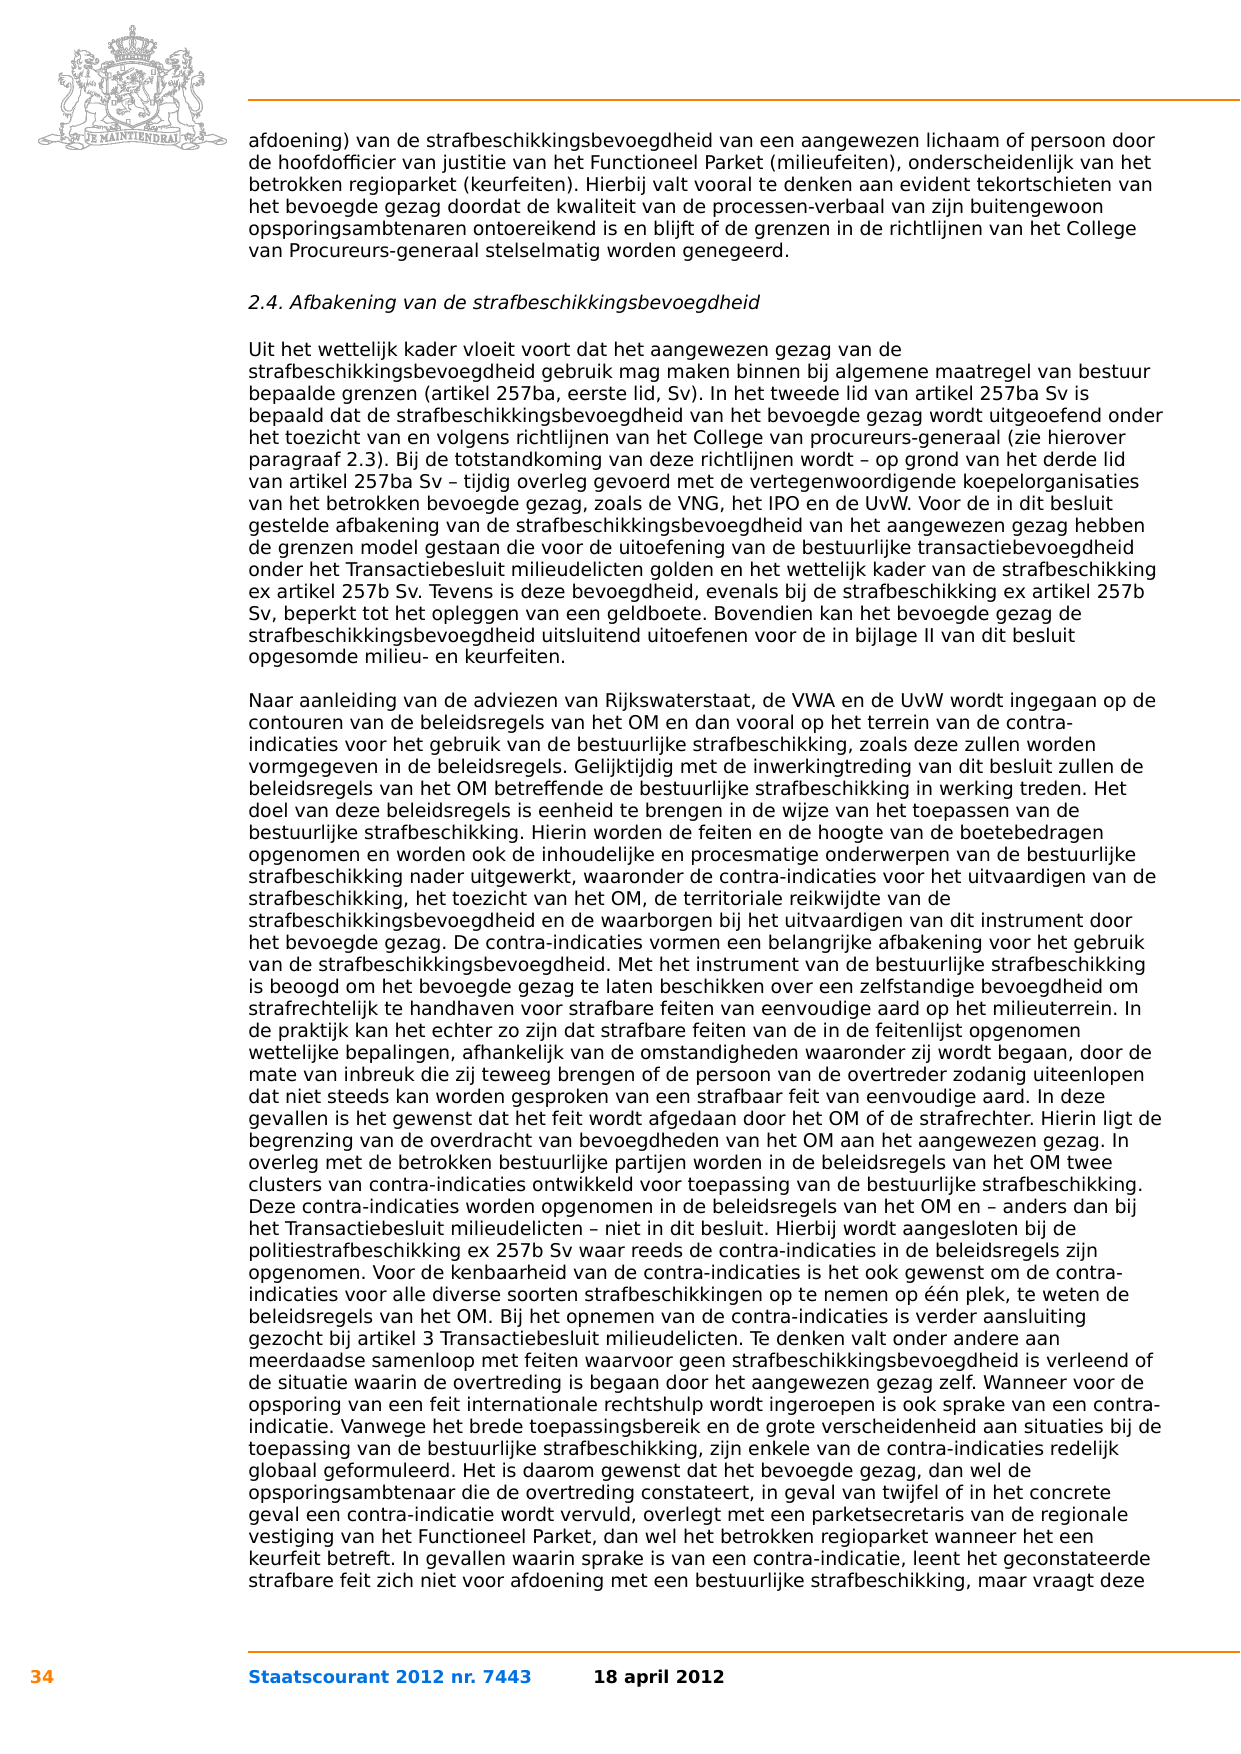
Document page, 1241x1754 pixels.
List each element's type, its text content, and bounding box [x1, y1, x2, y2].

picture [38, 25, 227, 150]
text Naar aanleiding van de adviezen van Rijkswaterstaat, de VWA en de UvW wordt ingegaan op de contouren van de beleidsregels van het OM en dan vooral op het terrein van de contra-indicaties voor het gebruik van de bestuurlijke strafbeschikking, zoals deze zullen worden vormgegeven in de beleidsregels. Gelijktijdig met de inwerkingtreding van dit besluit zullen de beleidsregels van het OM betreffende de bestuurlijke strafbeschikking in werking treden. Het doel van deze beleidsregels is eenheid te brengen in de wijze van het toepassen van de bestuurlijke strafbeschikking. Hierin worden de feiten en de hoogte van de boetebedragen opgenomen en worden ook de inhoudelijke en procesmatige onderwerpen van de bestuurlijke strafbeschikking nader uitgewerkt, waaronder de contra-indicaties voor het uitvaardigen van de strafbeschikking, het toezicht van het OM, de territoriale reikwijdte van de strafbeschikkingsbevoegdheid en de waarborgen bij het uitvaardigen van dit instrument door het bevoegde gezag. De contra-indicaties vormen een belangrijke afbakening voor het gebruik van de strafbeschikkingsbevoegdheid. Met het instrument van de bestuurlijke strafbeschikking is beoogd om het bevoegde gezag te laten beschikken over een zelfstandige bevoegdheid om strafrechtelijk te handhaven voor strafbare feiten van eenvoudige aard op het milieuterrein. In de praktijk kan het echter zo zijn dat strafbare feiten van de in de feitenlijst opgenomen wettelijke bepalingen, afhankelijk van de omstandigheden waaronder zij wordt begaan, door de mate van inbreuk die zij teweeg brengen of de persoon van de overtreder zodanig uiteenlopen dat niet steeds kan worden gesproken van een strafbaar feit van eenvoudige aard. In deze gevallen is het gewenst dat het feit wordt afgedaan door het OM of de strafrechter. Hierin ligt de begrenzing van de overdracht van bevoegdheden van het OM aan het aangewezen gezag. In overleg met de betrokken bestuurlijke partijen worden in de beleidsregels van het OM twee clusters van contra-indicaties ontwikkeld voor toepassing van de bestuurlijke strafbeschikking. Deze contra-indicaties worden opgenomen in de beleidsregels van het OM en – anders dan bij het Transactiebesluit milieudelicten – niet in dit besluit. Hierbij wordt aangesloten bij de politiestrafbeschikking ex 257b Sv waar reeds de contra-indicaties in de beleidsregels zijn opgenomen. Voor de kenbaarheid van de contra-indicaties is het ook gewenst om de contra-indicaties voor alle diverse soorten strafbeschikkingen op te nemen op één plek, te weten de beleidsregels van het OM. Bij het opnemen van de contra-indicaties is verder aansluiting gezocht bij artikel 3 Transactiebesluit milieudelicten. Te denken valt onder andere aan meerdaadse samenloop met feiten waarvoor geen strafbeschikkingsbevoegdheid is verleend of de situatie waarin de overtreding is begaan door het aangewezen gezag zelf. Wanneer voor de opsporing van een feit internationale rechtshulp wordt ingeroepen is ook sprake van een contra-indicatie. Vanwege het brede toepassingsbereik en de grote verscheidenheid aan situaties bij de toepassing van de bestuurlijke strafbeschikking, zijn enkele van de contra-indicaties redelijk globaal geformuleerd. Het is daarom gewenst dat het bevoegde gezag, dan wel de opsporingsambtenaar die de overtreding constateert, in geval van twijfel of in het concrete geval een contra-indicatie wordt vervuld, overlegt met een parketsecretaris van de regionale vestiging van het Functioneel Parket, dan wel het betrokken regioparket wanneer het een keurfeit betreft. In gevallen waarin sprake is van een contra-indicatie, leent het geconstateerde strafbare feit zich niet voor afdoening met een bestuurlijke strafbeschikking, maar vraagt deze [248, 690, 1163, 1591]
text afdoening) van de strafbeschikkingsbevoegdheid van een aangewezen lichaam of persoon door de hoofdofficier van justitie van het Functioneel Parket (milieufeiten), onderscheidenlijk van het betrokken regioparket (keurfeiten). Hierbij valt vooral te denken aan evident tekortschieten van het bevoegde gezag doordat de kwaliteit van de processen-verbaal van zijn buitengewoon opsporingsambtenaren ontoereikend is en blijft of de grenzen in de richtlijnen van het College van Procureurs-generaal stelselmatig worden genegeerd. [248, 130, 1163, 262]
subtitle 2.4. Afbakening van de strafbeschikkingsbevoegdheid [248, 292, 1163, 314]
text Uit het wettelijk kader vloeit voort dat het aangewezen gezag van de strafbeschikkingsbevoegdheid gebruik mag maken binnen bij algemene maatregel van bestuur bepaalde grenzen (artikel 257ba, eerste lid, Sv). In het tweede lid van artikel 257ba Sv is bepaald dat de strafbeschikkingsbevoegdheid van het bevoegde gezag wordt uitgeoefend onder het toezicht van en volgens richtlijnen van het College van procureurs-generaal (zie hierover paragraaf 2.3). Bij de totstandkoming van deze richtlijnen wordt – op grond van het derde lid van artikel 257ba Sv – tijdig overleg gevoerd met de vertegenwoordigende koepelorganisaties van het betrokken bevoegde gezag, zoals de VNG, het IPO en de UvW. Voor de in dit besluit gestelde afbakening van de strafbeschikkingsbevoegdheid van het aangewezen gezag hebben de grenzen model gestaan die voor de uitoefening van de bestuurlijke transactiebevoegdheid onder het Transactiebesluit milieudelicten golden en het wettelijk kader van de strafbeschikking ex artikel 257b Sv. Tevens is deze bevoegdheid, evenals bij de strafbeschikking ex artikel 257b Sv, beperkt tot het opleggen van een geldboete. Bovendien kan het bevoegde gezag de strafbeschikkingsbevoegdheid uitsluitend uitoefenen voor de in bijlage II van dit besluit opgesomde milieu- en keurfeiten. [248, 339, 1163, 668]
